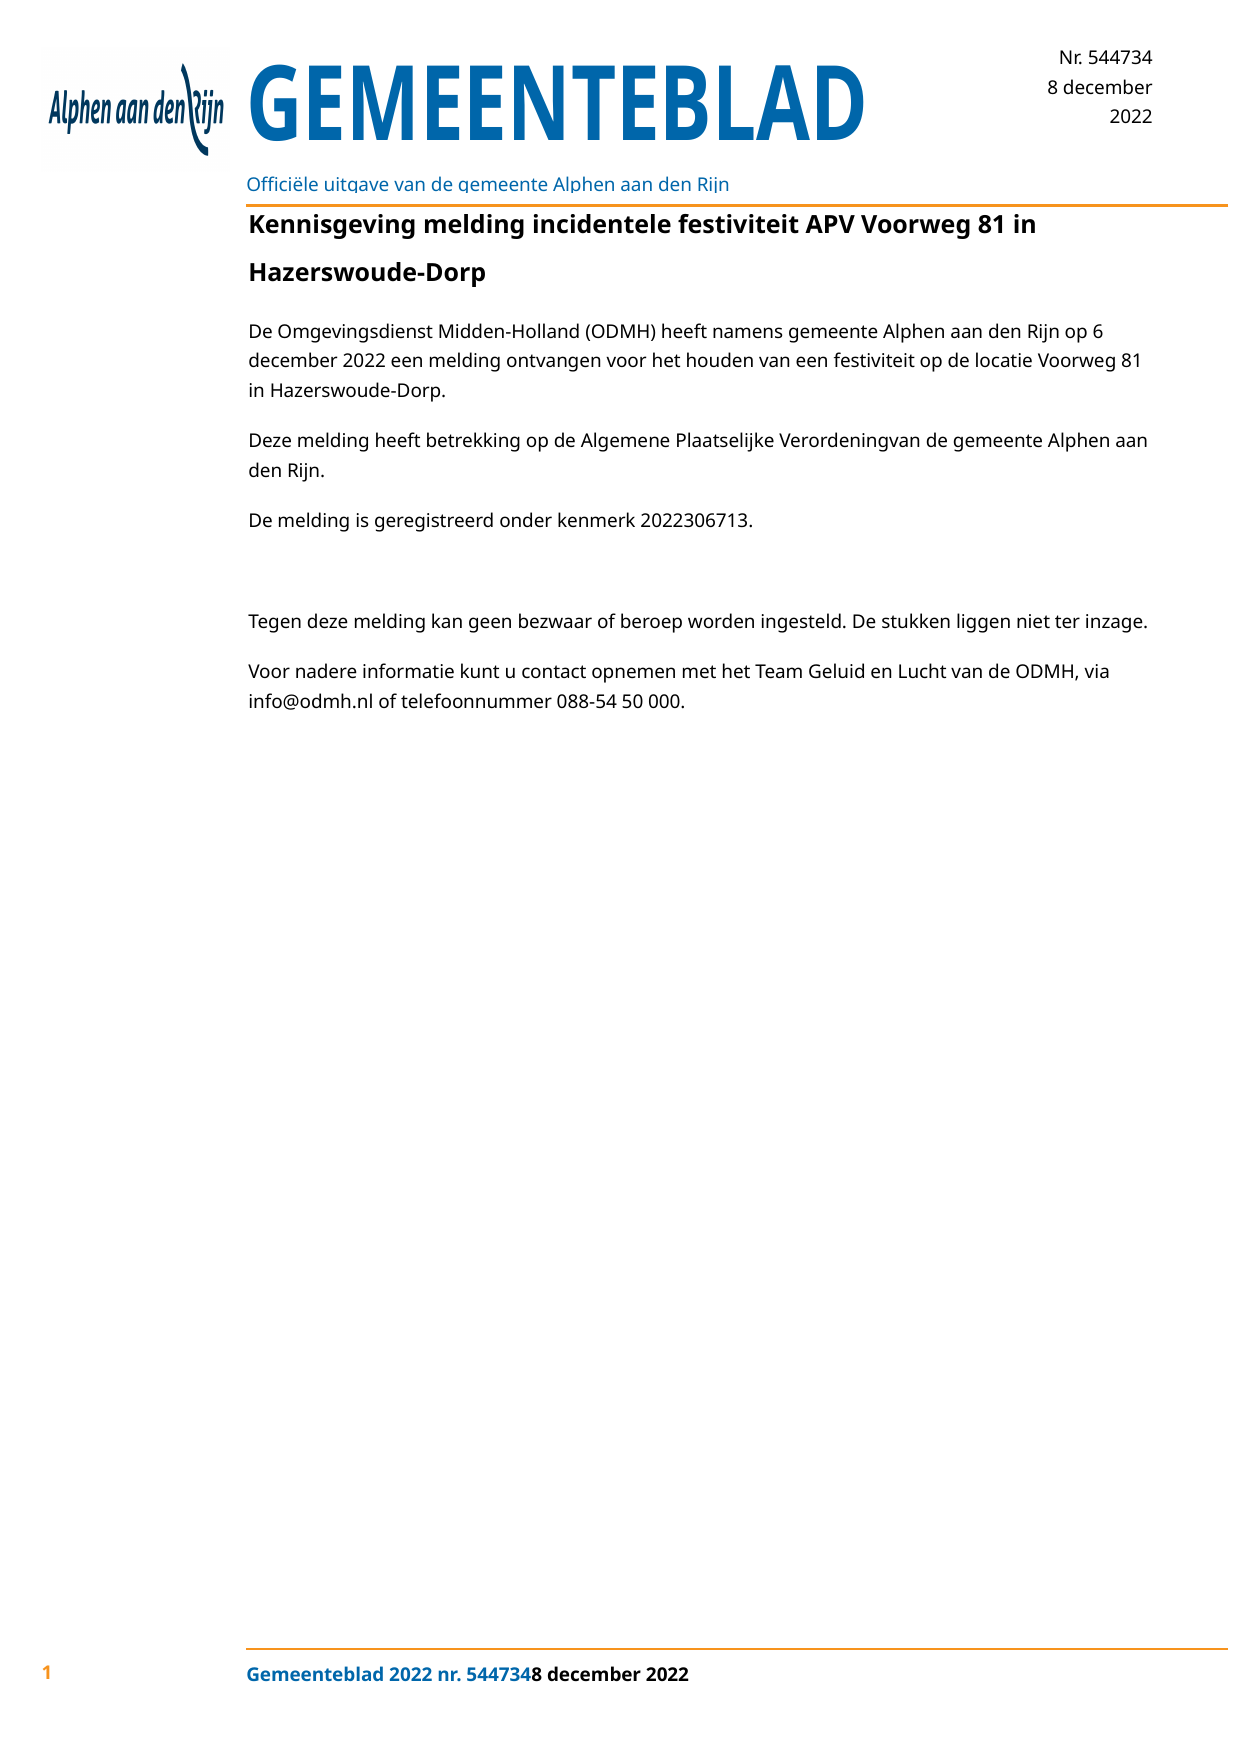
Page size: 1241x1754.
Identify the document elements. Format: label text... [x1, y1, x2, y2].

text Kennisgeving melding incidentele festiviteit APV Voorweg 81 in Hazerswoude-Dorp [248, 207, 1152, 288]
text De Omgevingsdienst Midden-Holland (ODMH) heeft namens gemeente Alphen aan den Rijn op 6 december 2022 een melding ontvangen voor het houden van een festiviteit op de locatie Voorweg 81 in Hazerswoude-Dorp. [248, 318, 1152, 403]
picture [41, 47, 231, 172]
text Tegen deze melding kan geen bezwaar of beroep worden ingesteld. De stukken liggen niet ter inzage. [248, 608, 1152, 634]
text Voor nadere informatie kunt u contact opnemen met het Team Geluid en Lucht van de ODMH, via info@odmh.nl of telefoonnummer 088-54 50 000. [248, 659, 1152, 714]
text De melding is geregistreerd onder kenmerk 2022306713. [248, 507, 1152, 533]
text Deze melding heeft betrekking op de Algemene Plaatselijke Verordeningvan de gemeente Alphen aan den Rijn. [248, 427, 1152, 483]
